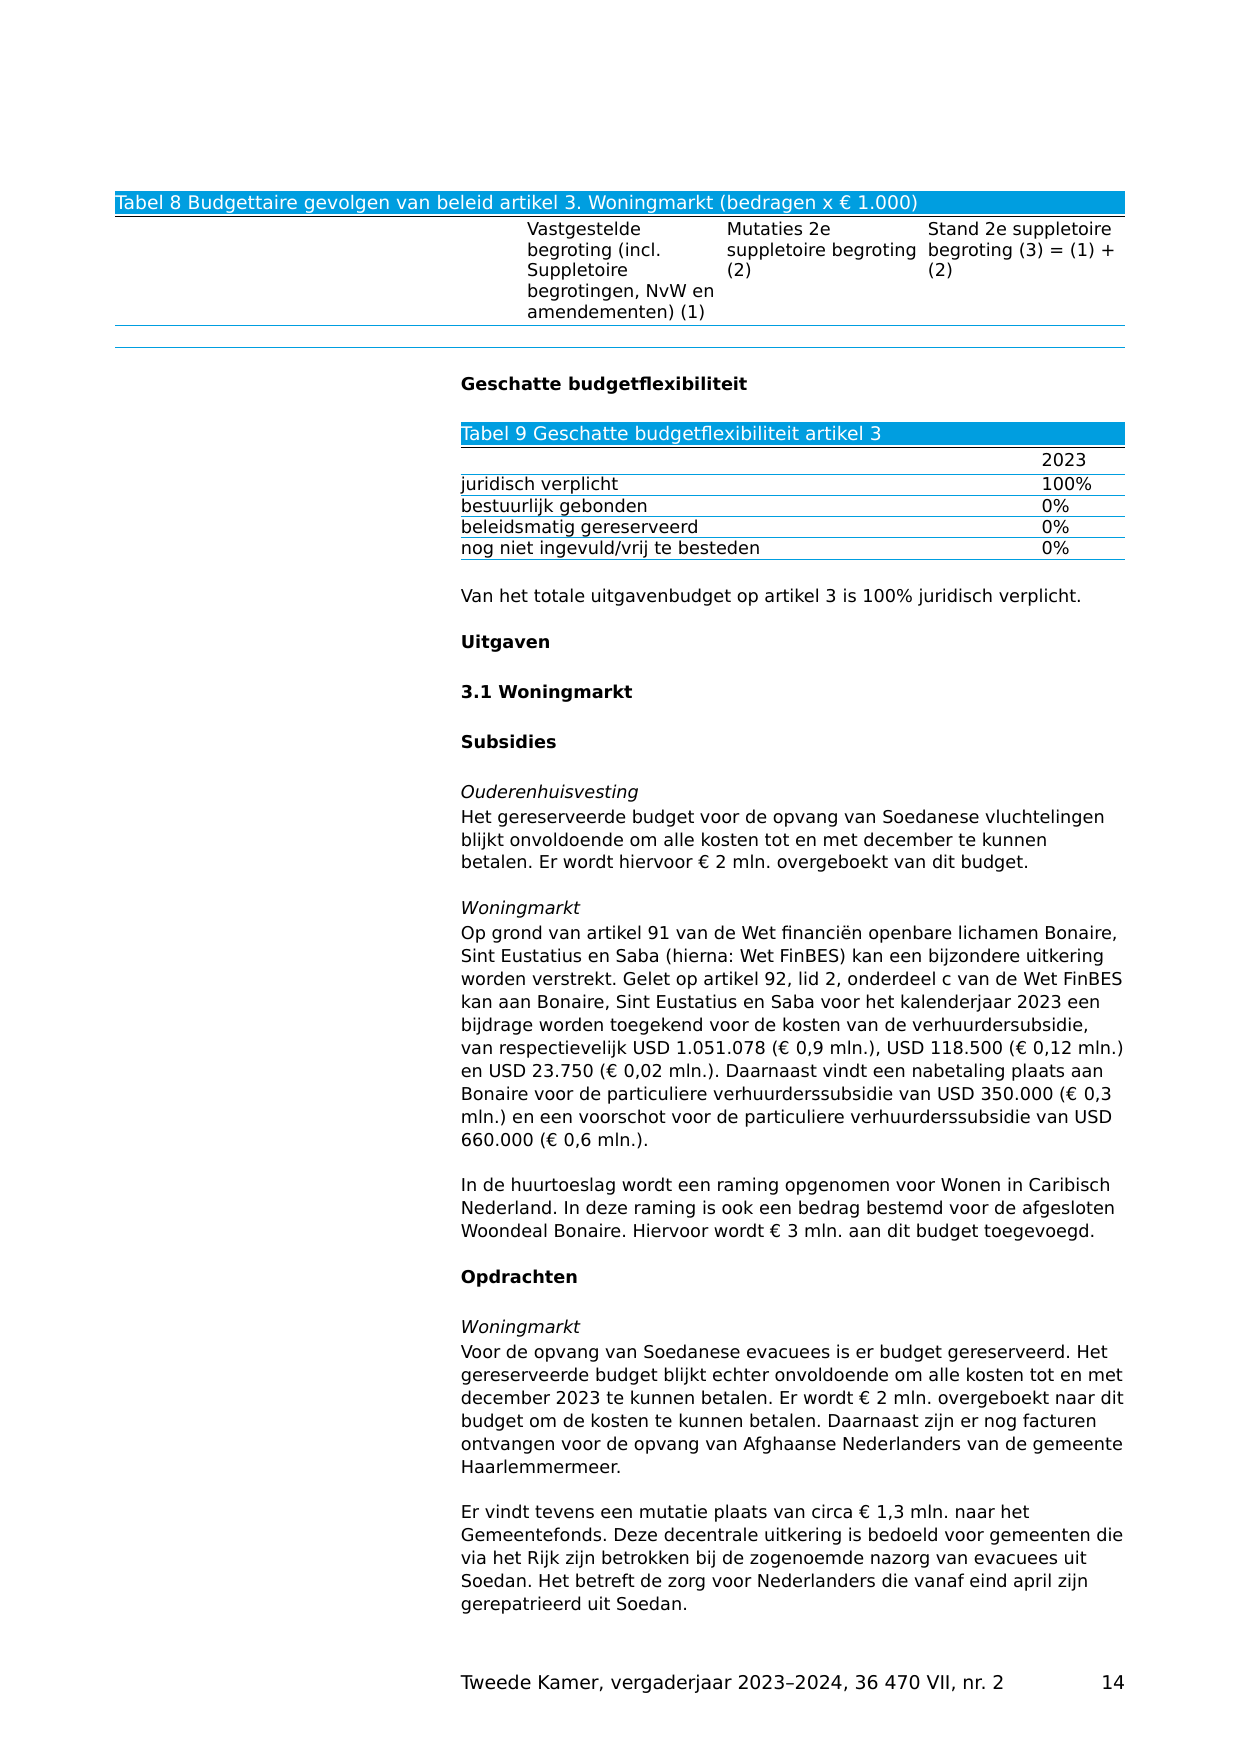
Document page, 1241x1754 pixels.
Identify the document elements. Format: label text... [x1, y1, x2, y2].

text 3.1 Woningmarkt [461, 680, 1125, 703]
table_cell [145, 326, 524, 346]
table_cell Mutaties 2e suppletoire begroting (2) [724, 217, 925, 325]
table_cell juridisch verplicht [461, 475, 1038, 495]
table_cell bestuurlijk gebonden [461, 496, 1038, 516]
table_cell [115, 326, 145, 346]
table_cell [724, 326, 925, 346]
table_cell [461, 448, 1038, 474]
table_cell [524, 326, 724, 346]
text Geschatte budgetflexibiliteit [461, 372, 1125, 395]
text In de huurtoeslag wordt een raming opgenomen voor Wonen in Caribisch Nederland. In deze raming is ook een bedrag bestemd voor de afgesloten Woondeal Bonaire. Hiervoor wordt € 3 mln. aan dit budget toegevoegd. [461, 1173, 1125, 1242]
text Uitgaven [461, 630, 1125, 653]
table_cell Vastgestelde begroting (incl. Suppletoire begrotingen, NvW en amendementen) (1) [524, 217, 724, 325]
table_cell 0% [1039, 496, 1125, 516]
table_cell beleidsmatig gereserveerd [461, 517, 1038, 537]
table_cell nog niet ingevuld/vrij te besteden [461, 538, 1038, 558]
table_cell 0% [1039, 538, 1125, 558]
text Op grond van artikel 91 van de Wet financiën openbare lichamen Bonaire, Sint Eustatius en Saba (hierna: Wet FinBES) kan een bijzondere uitkering worden verstrekt. Gelet op artikel 92, lid 2, onderdeel c van de Wet FinBES kan aan Bonaire, Sint Eustatius en Saba voor het kalenderjaar 2023 een bijdrage worden toegekend voor de kosten van de verhuurdersubsidie, van respectievelijk USD 1.051.078 (€ 0,9 mln.), USD 118.500 (€ 0,12 mln.) en USD 23.750 (€ 0,02 mln.). Daarnaast vindt een nabetaling plaats aan Bonaire voor de particuliere verhuurderssubsidie van USD 350.000 (€ 0,3 mln.) en een voorschot voor de particuliere verhuurderssubsidie van USD 660.000 (€ 0,6 mln.). [461, 921, 1125, 1151]
text Het gereserveerde budget voor de opvang van Soedanese vluchtelingen blijkt onvoldoende om alle kosten tot en met december te kunnen betalen. Er wordt hiervoor € 2 mln. overgeboekt van dit budget. [461, 805, 1125, 873]
table_cell [145, 217, 524, 325]
text Woningmarkt [461, 896, 1125, 919]
text Voor de opvang van Soedanese evacuees is er budget gereserveerd. Het gereserveerde budget blijkt echter onvoldoende om alle kosten tot en met december 2023 te kunnen betalen. Er wordt € 2 mln. overgeboekt naar dit budget om de kosten te kunnen betalen. Daarnaast zijn er nog facturen ontvangen voor de opvang van Afghaanse Nederlanders van de gemeente Haarlemmermeer. [461, 1340, 1125, 1478]
table_cell [115, 217, 145, 325]
table_cell 2023 [1039, 448, 1125, 474]
text Van het totale uitgavenbudget op artikel 3 is 100% juridisch verplicht. [461, 584, 1125, 607]
table_cell [925, 326, 1125, 346]
text Subsidies [461, 730, 1125, 753]
table_cell 0% [1039, 517, 1125, 537]
text Ouderenhuisvesting [461, 780, 1125, 803]
text Er vindt tevens een mutatie plaats van circa € 1,3 mln. naar het Gemeentefonds. Deze decentrale uitkering is bedoeld voor gemeenten die via het Rijk zijn betrokken bij de zogenoemde nazorg van evacuees uit Soedan. Het betreft de zorg voor Nederlanders die vanaf eind april zijn gerepatrieerd uit Soedan. [461, 1501, 1125, 1615]
text Opdrachten [461, 1265, 1125, 1288]
table_cell Stand 2e suppletoire begroting (3) = (1) + (2) [925, 217, 1125, 325]
table_cell 100% [1039, 475, 1125, 495]
text Woningmarkt [461, 1315, 1125, 1338]
